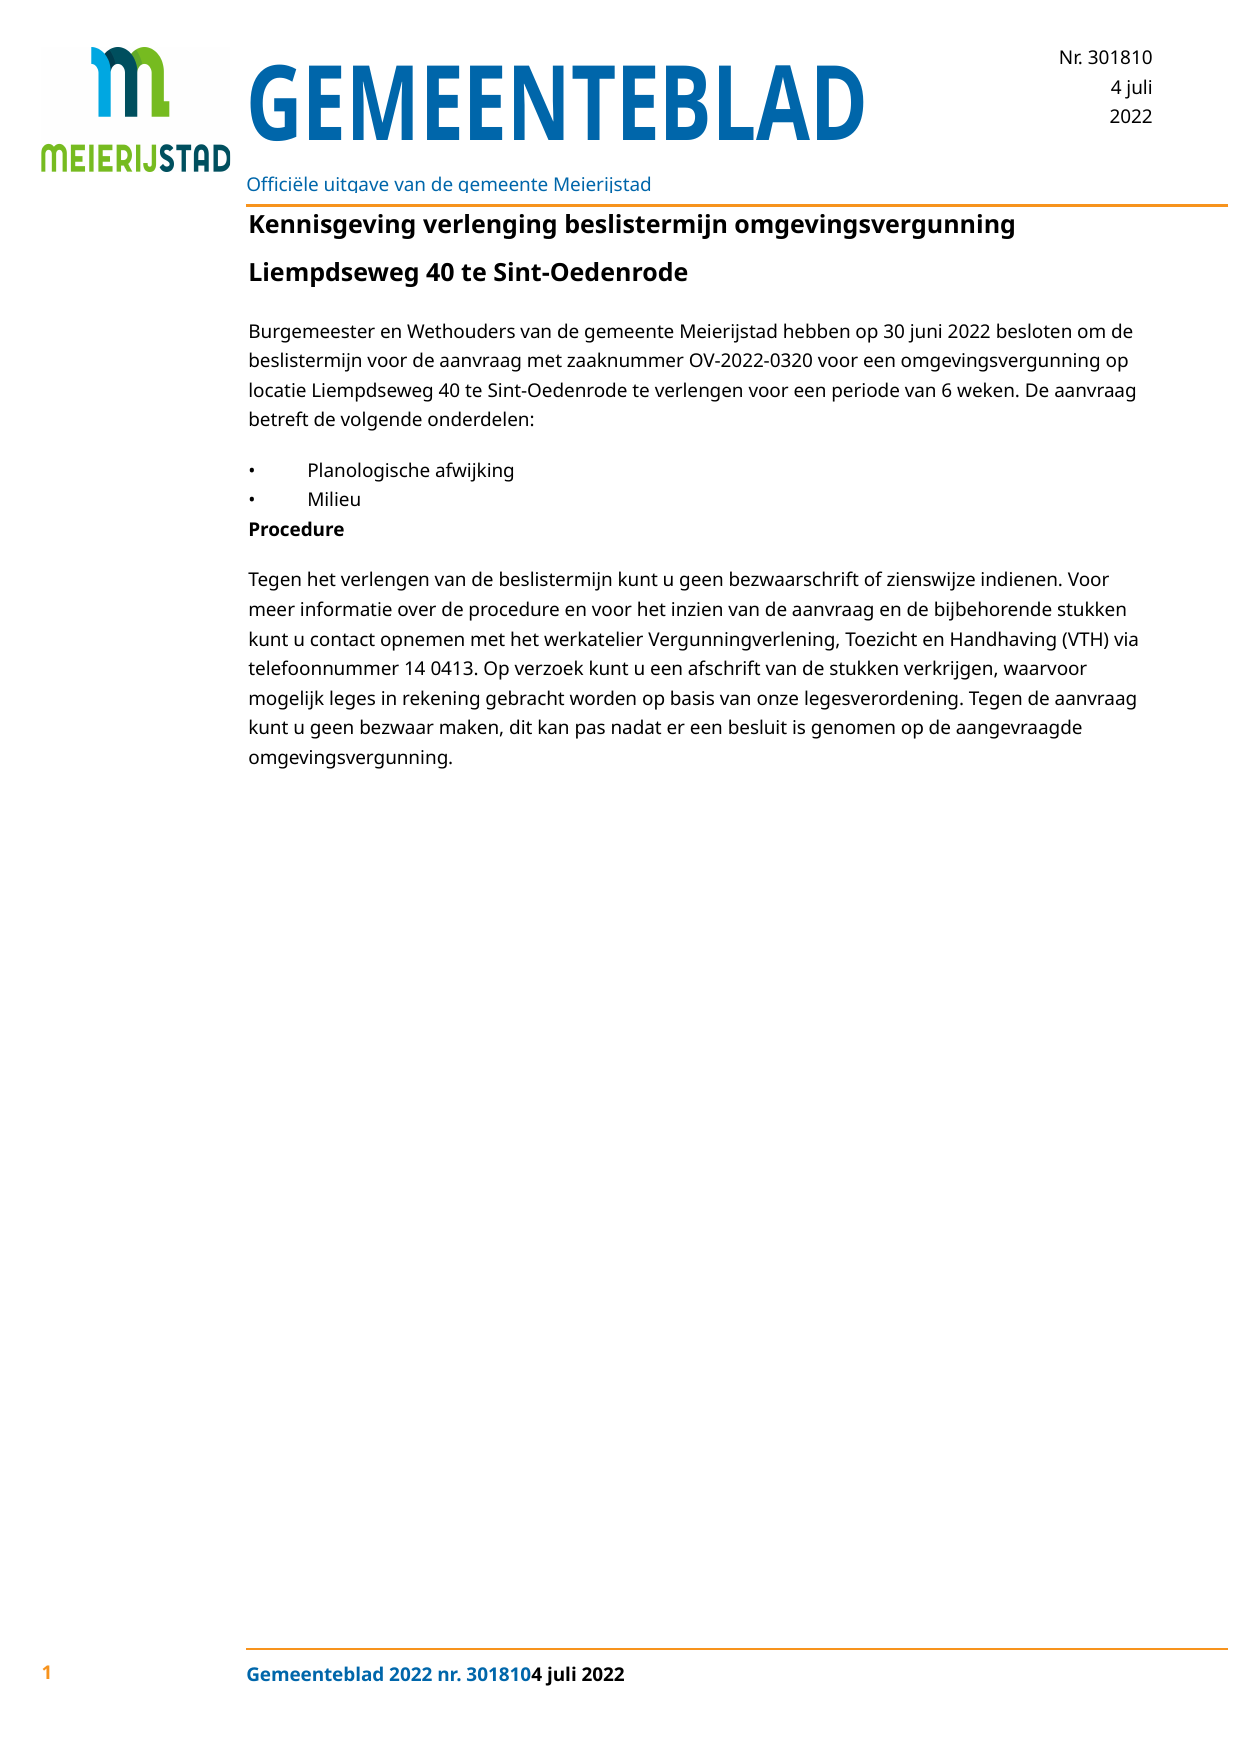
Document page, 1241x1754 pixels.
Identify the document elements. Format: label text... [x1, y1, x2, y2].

text Procedure [248, 516, 1152, 542]
text Kennisgeving verlenging beslistermijn omgevingsvergunning Liempdseweg 40 te Sint-Oedenrode [248, 207, 1152, 288]
text Tegen het verlengen van de beslistermijn kunt u geen bezwaarschrift of zienswijze indienen. Voor meer informatie over de procedure en voor het inzien van de aanvraag en de bijbehorende stukken kunt u contact opnemen met het werkatelier Vergunningverlening, Toezicht en Handhaving (VTH) via telefoonnummer 14 0413. Op verzoek kunt u een afschrift van de stukken verkrijgen, waarvoor mogelijk leges in rekening gebracht worden op basis van onze legesverordening. Tegen de aanvraag kunt u geen bezwaar maken, dit kan pas nadat er een besluit is genomen op de aangevraagde omgevingsvergunning. [248, 567, 1152, 770]
list Milieu [248, 487, 1152, 512]
picture [41, 47, 231, 172]
list Planologische afwijking [248, 457, 1152, 483]
text Burgemeester en Wethouders van de gemeente Meierijstad hebben op 30 juni 2022 besloten om de beslistermijn voor de aanvraag met zaaknummer OV-2022-0320 voor een omgevingsvergunning op locatie Liempdseweg 40 te Sint-Oedenrode te verlengen voor een periode van 6 weken. De aanvraag betreft de volgende onderdelen: [248, 318, 1152, 432]
